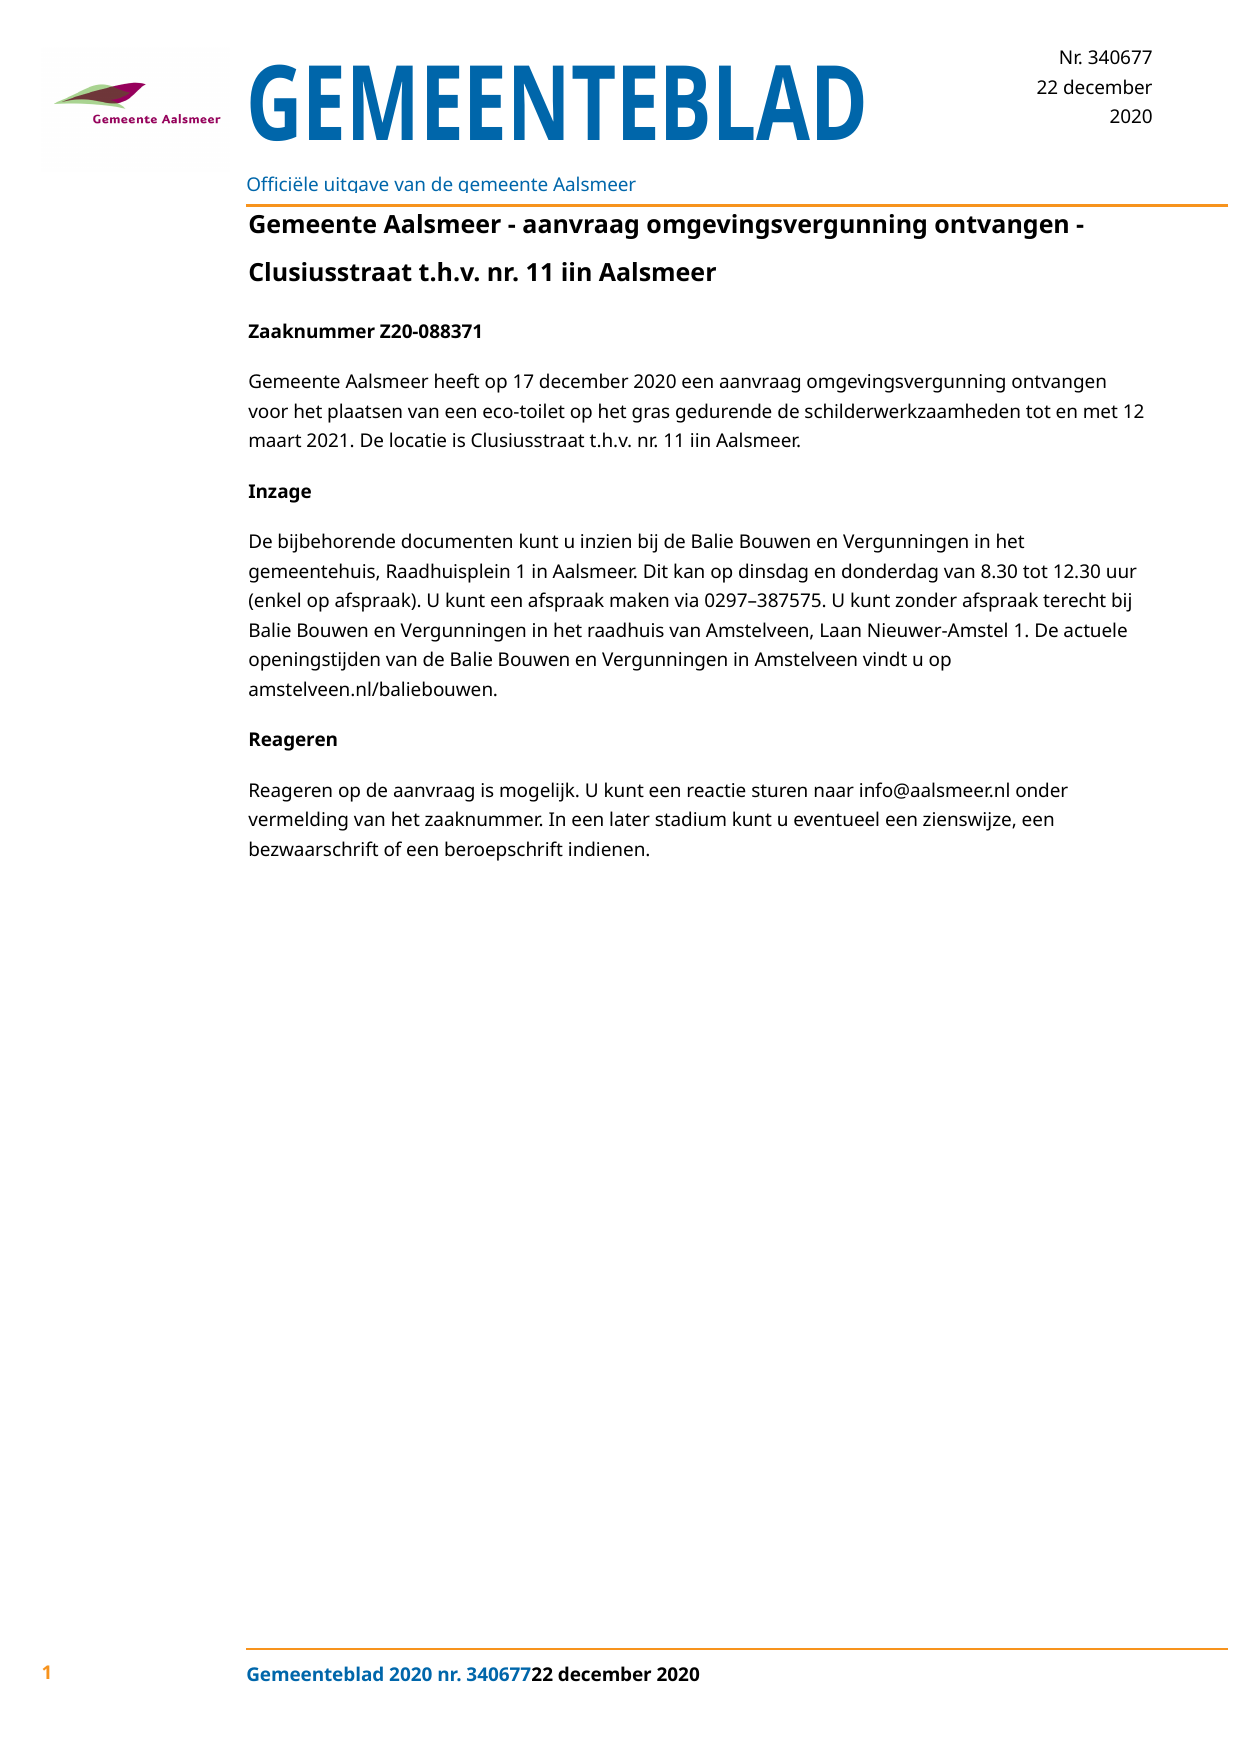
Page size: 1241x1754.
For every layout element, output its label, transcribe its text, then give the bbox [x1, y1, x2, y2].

text Reageren op de aanvraag is mogelijk. U kunt een reactie sturen naar info@aalsmeer.nl onder vermelding van het zaaknummer. In een later stadium kunt u eventueel een zienswijze, een bezwaarschrift of een beroepschrift indienen. [248, 777, 1152, 862]
picture [41, 47, 231, 172]
text Inzage [248, 478, 1152, 504]
text Gemeente Aalsmeer - aanvraag omgevingsvergunning ontvangen - Clusiusstraat t.h.v. nr. 11 iin Aalsmeer [248, 207, 1152, 288]
text Gemeente Aalsmeer heeft op 17 december 2020 een aanvraag omgevingsvergunning ontvangen voor het plaatsen van een eco-toilet op het gras gedurende de schilderwerkzaamheden tot en met 12 maart 2021. De locatie is Clusiusstraat t.h.v. nr. 11 iin Aalsmeer. [248, 368, 1152, 453]
text De bijbehorende documenten kunt u inzien bij de Balie Bouwen en Vergunningen in het gemeentehuis, Raadhuisplein 1 in Aalsmeer. Dit kan op dinsdag en donderdag van 8.30 tot 12.30 uur (enkel op afspraak). U kunt een afspraak maken via 0297–387575. U kunt zonder afspraak terecht bij Balie Bouwen en Vergunningen in het raadhuis van Amstelveen, Laan Nieuwer-Amstel 1. De actuele openingstijden van de Balie Bouwen en Vergunningen in Amstelveen vindt u op amstelveen.nl/baliebouwen. [248, 528, 1152, 702]
text Reageren [248, 727, 1152, 752]
text Zaaknummer Z20-088371 [248, 318, 1152, 344]
